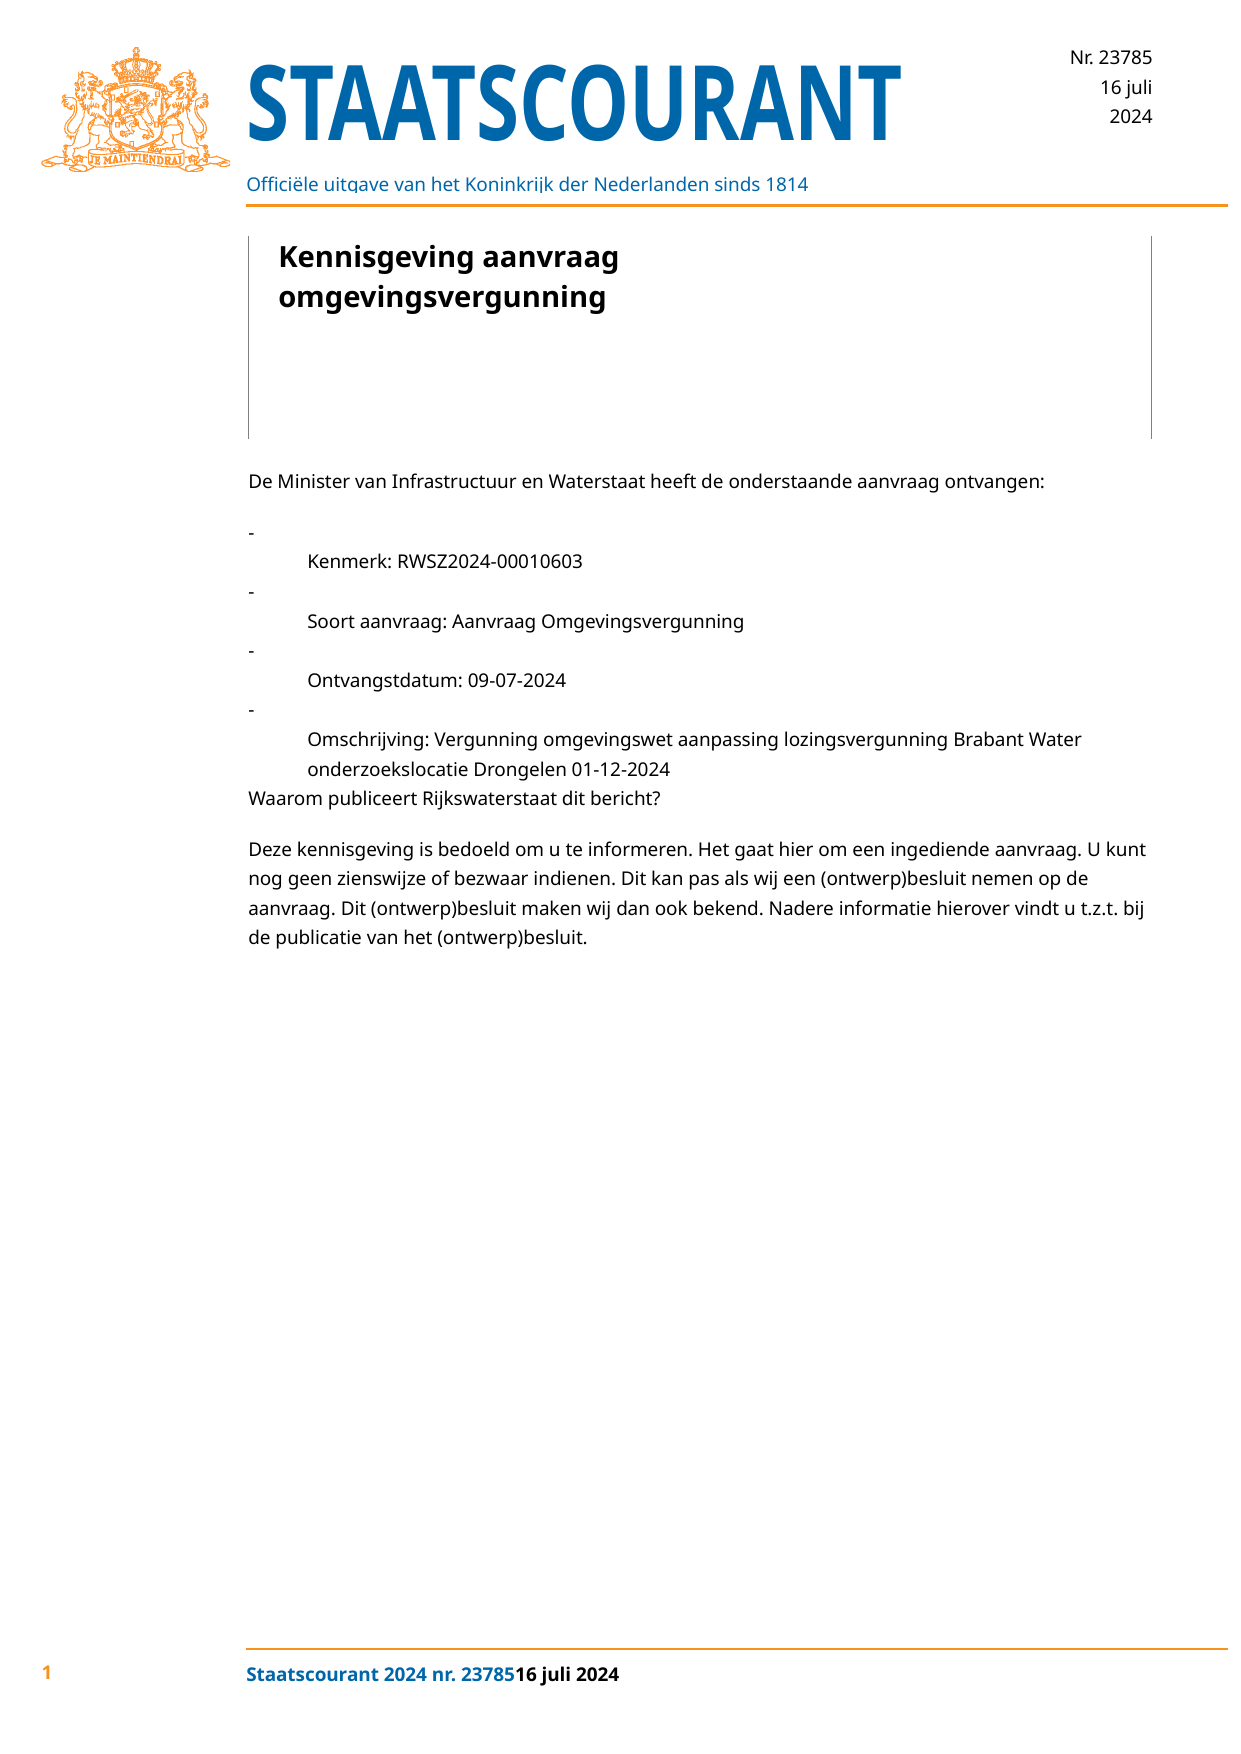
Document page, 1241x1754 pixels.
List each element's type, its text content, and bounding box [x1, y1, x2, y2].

picture [41, 47, 231, 172]
table_header [850, 414, 1151, 439]
table_header [1090, 236, 1151, 413]
list Ontvangstdatum: 09-07-2024 [248, 667, 1152, 693]
list Soort aanvraag: Aanvraag Omgevingsvergunning [248, 608, 1152, 633]
table_header [850, 236, 912, 413]
picture [912, 236, 1090, 414]
text Deze kennisgeving is bedoeld om u te informeren. Het gaat hier om een ingediende aanvraag. U kunt nog geen zienswijze of bezwaar indienen. Dit kan pas als wij een (ontwerp)besluit nemen op de aanvraag. Dit (ontwerp)besluit maken wij dan ook bekend. Nadere informatie hierover vindt u t.z.t. bij de publicatie van het (ontwerp)besluit. [248, 836, 1152, 950]
text De Minister van Infrastructuur en Waterstaat heeft de onderstaande aanvraag ontvangen: [248, 469, 1152, 494]
list Kenmerk: RWSZ2024-00010603 [248, 549, 1152, 574]
list Omschrijving: Vergunning omgevingswet aanpassing lozingsvergunning Brabant Water onderzoekslocatie Drongelen 01-12-2024 [248, 726, 1152, 781]
text Waarom publiceert Rijkswaterstaat dit bericht? [248, 785, 1152, 811]
table_header Kennisgeving aanvraag omgevingsvergunning [249, 236, 850, 439]
